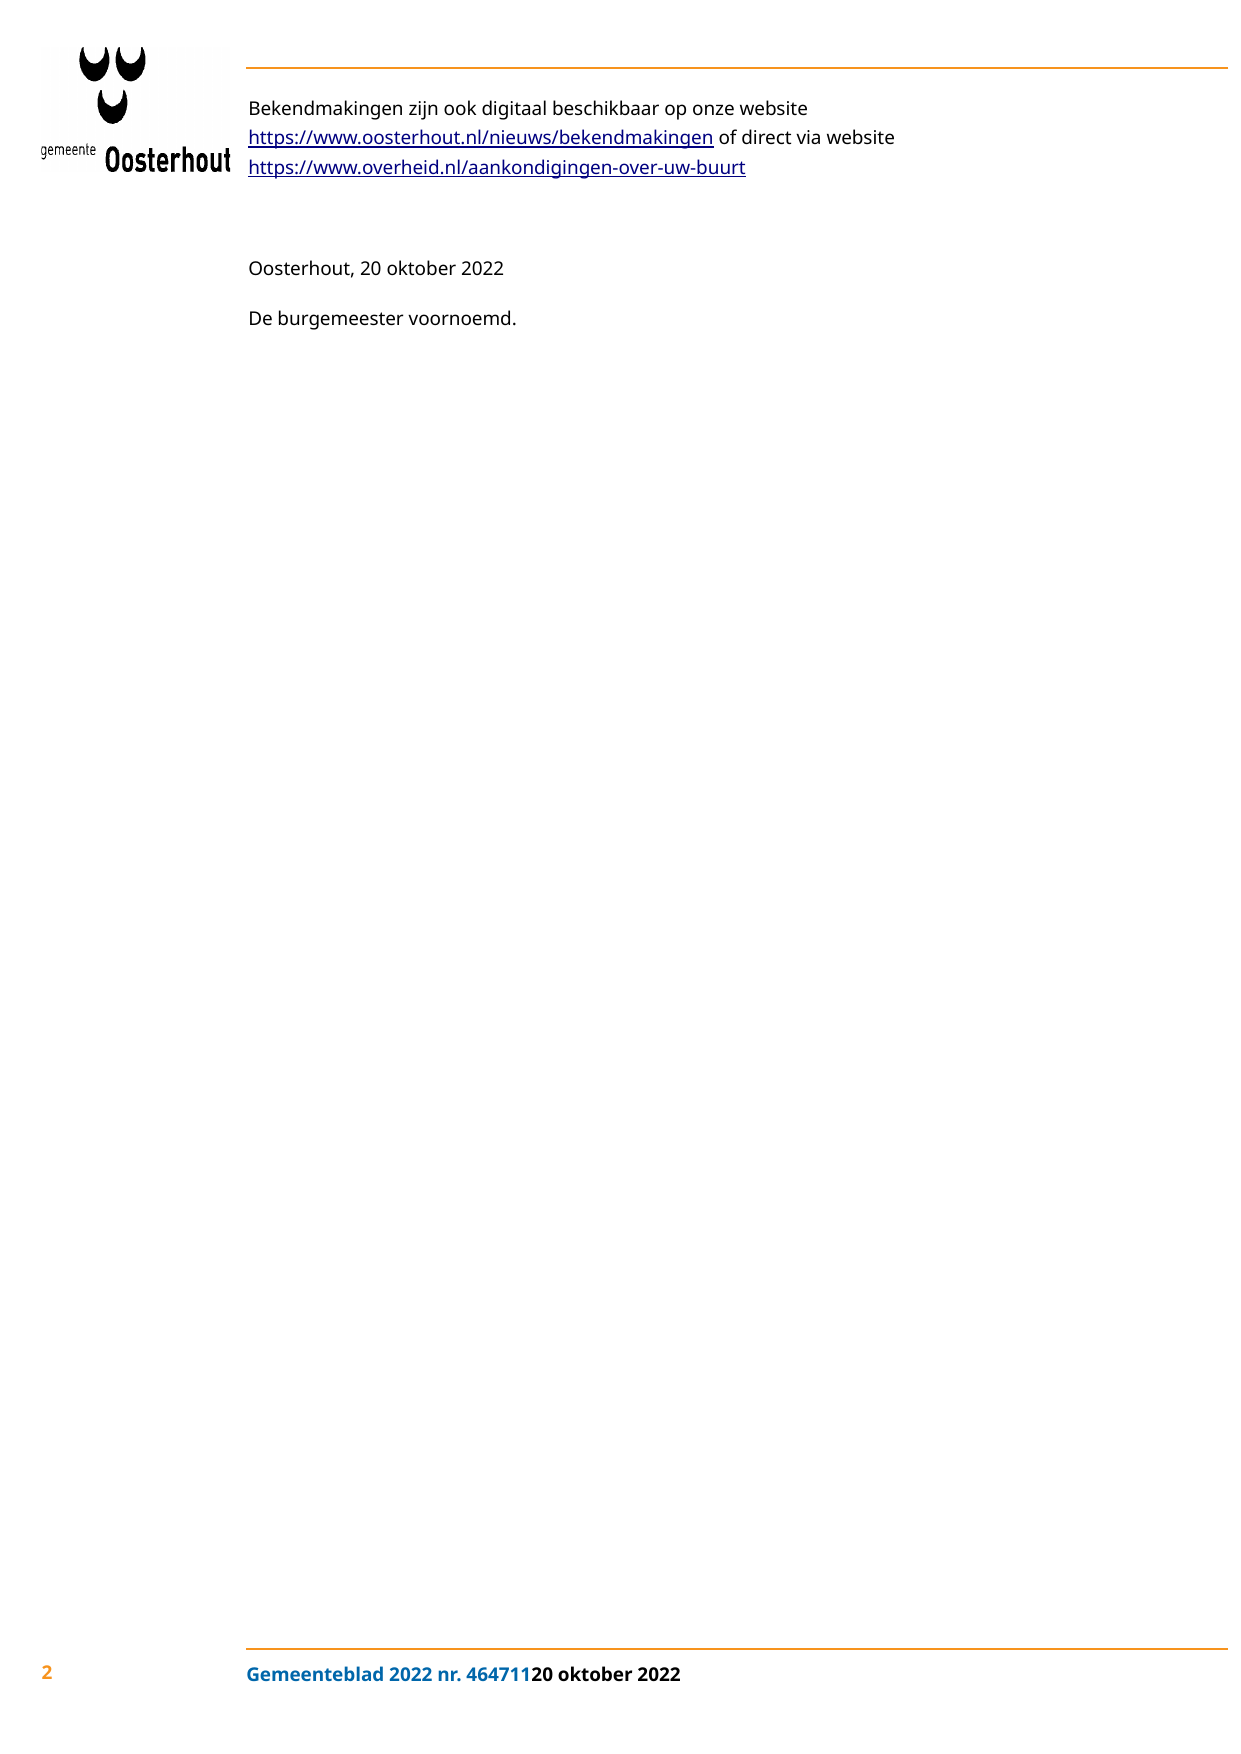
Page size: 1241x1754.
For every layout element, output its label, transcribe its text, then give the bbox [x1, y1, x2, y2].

text Oosterhout, 20 oktober 2022 [248, 255, 1152, 281]
text Bekendmakingen zijn ook digitaal beschikbaar op onze website https://www.oosterhout.nl/nieuws/bekendmakingen of direct via website https://www.overheid.nl/aankondigingen-over-uw-buurt [248, 95, 1152, 180]
picture [41, 47, 231, 172]
text De burgemeester voornoemd. [248, 305, 1152, 331]
